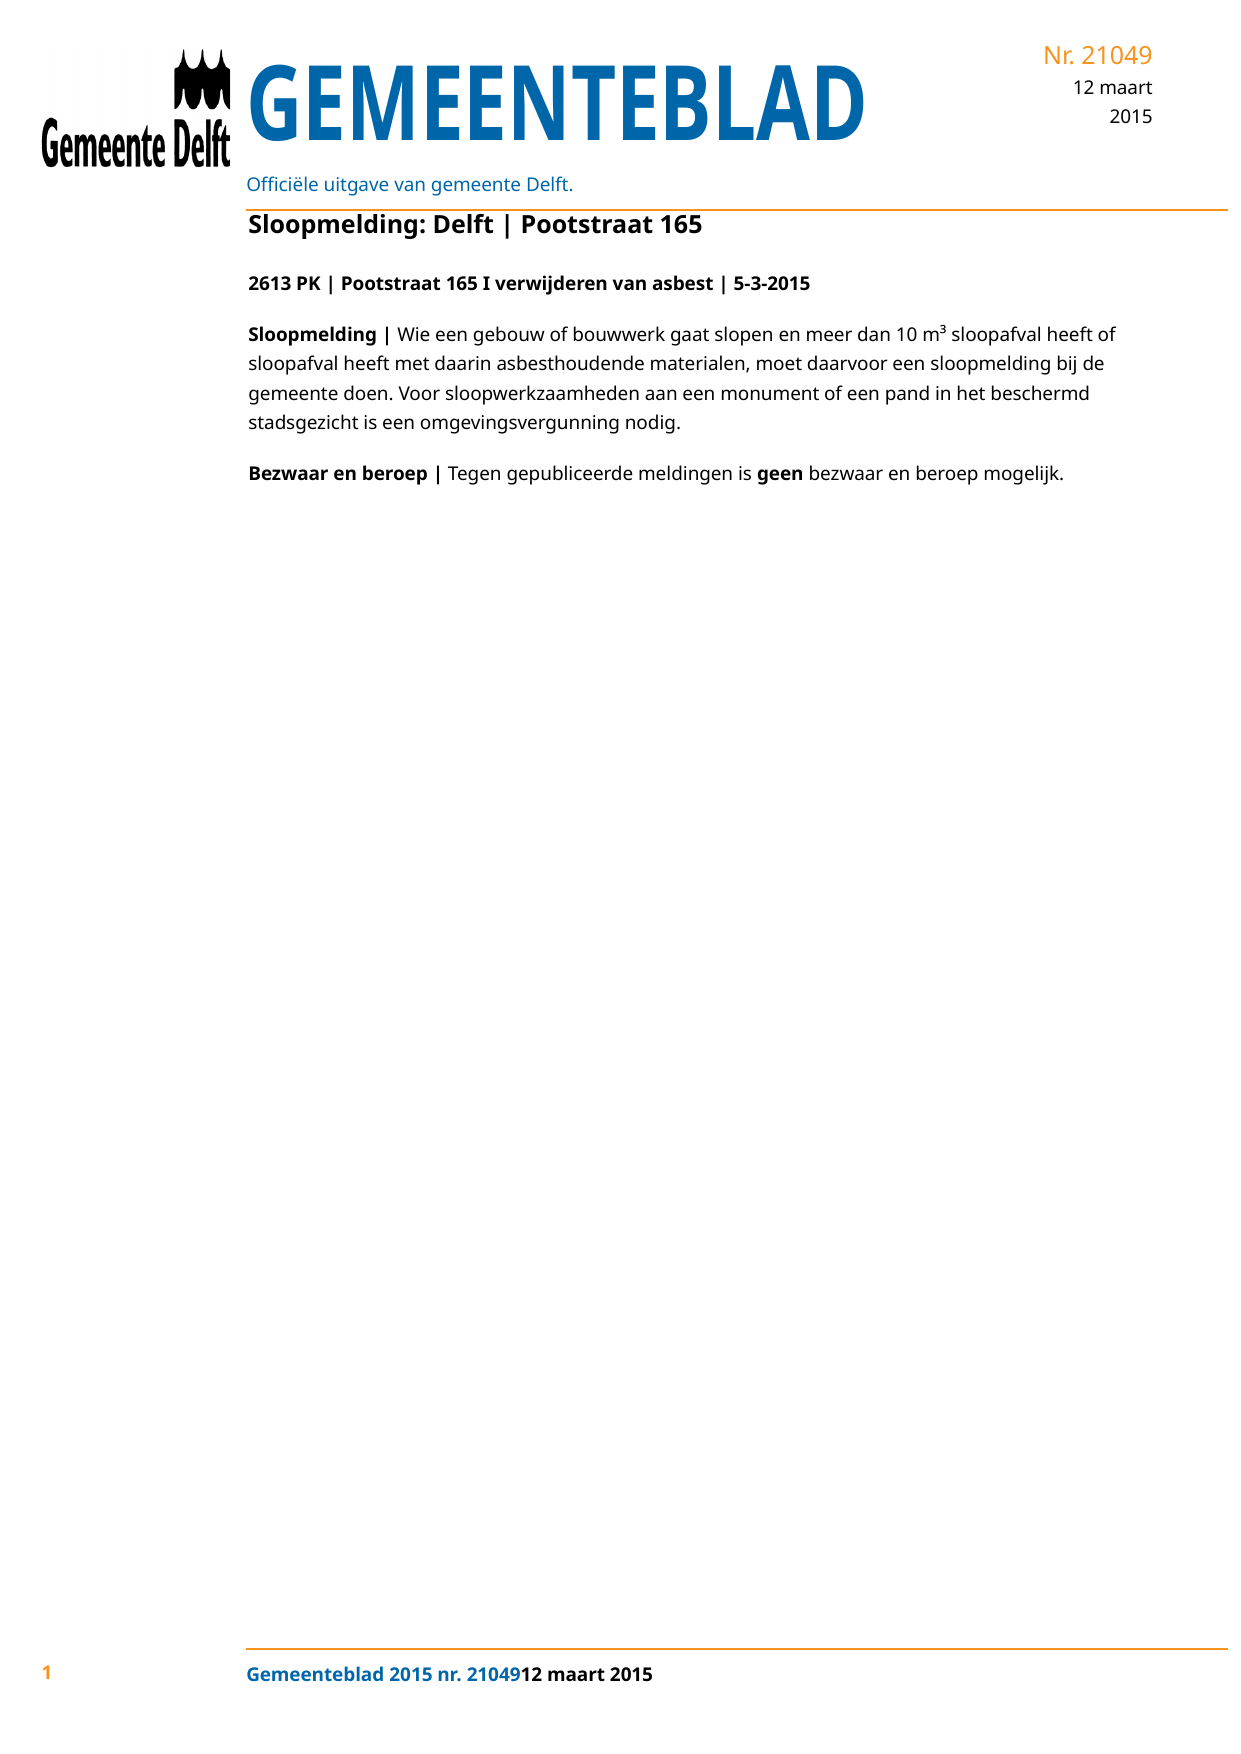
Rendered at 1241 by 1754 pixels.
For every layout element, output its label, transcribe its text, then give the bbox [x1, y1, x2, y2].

text Sloopmelding: Delft | Pootstraat 165 [248, 211, 1152, 241]
text 2613 PK | Pootstraat 165 I verwijderen van asbest | 5-3-2015 [248, 270, 1152, 296]
text Bezwaar en beroep | Tegen gepubliceerde meldingen is geen bezwaar en beroep mogelijk. [248, 460, 1152, 486]
text Sloopmelding | Wie een gebouw of bouwwerk gaat slopen en meer dan 10 m³ sloopafval heeft of sloopafval heeft met daarin asbesthoudende materialen, moet daarvoor een sloopmelding bij de gemeente doen. Voor sloopwerkzaamheden aan een monument of een pand in het beschermd stadsgezicht is een omgevingsvergunning nodig. [248, 321, 1152, 435]
picture [41, 47, 231, 172]
